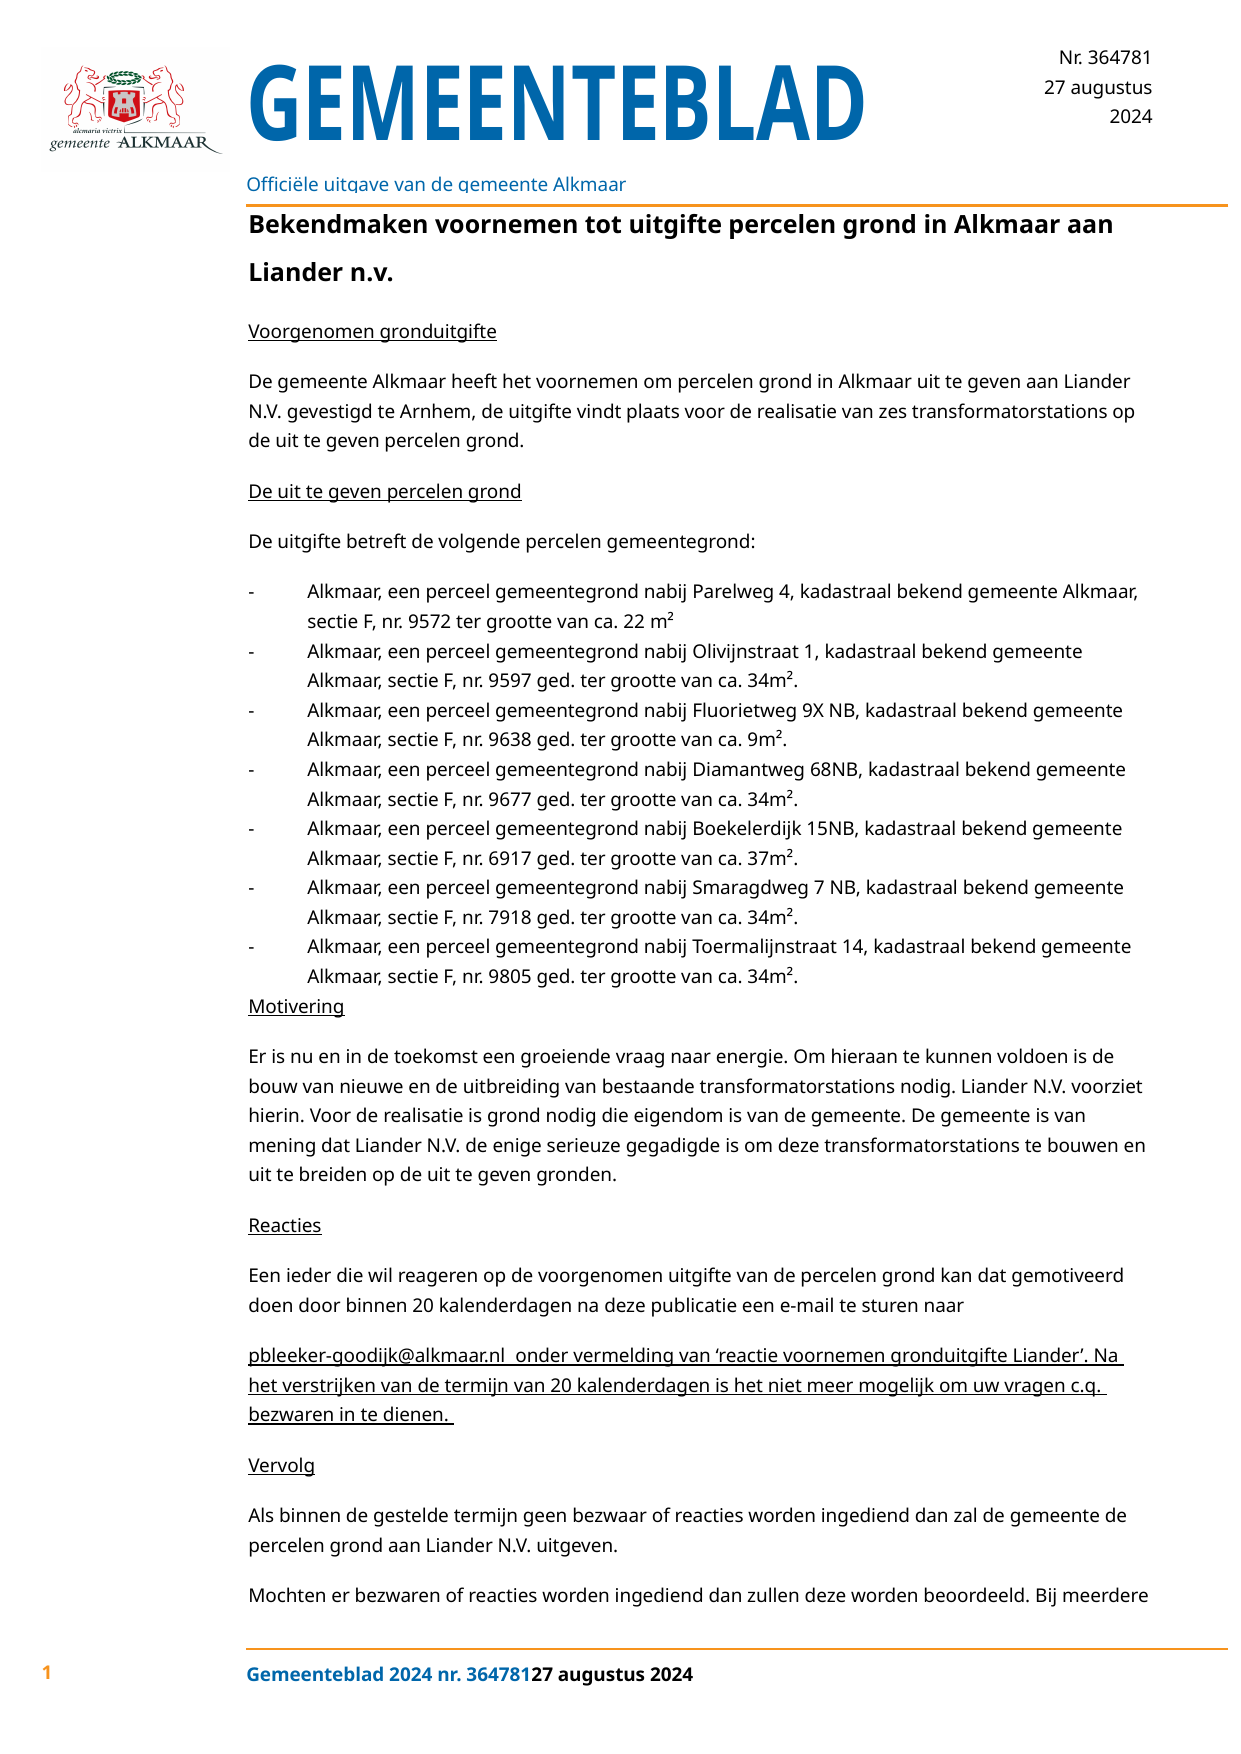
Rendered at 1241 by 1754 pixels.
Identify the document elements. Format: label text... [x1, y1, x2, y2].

list Alkmaar, een perceel gemeentegrond nabij Boekelerdijk 15NB, kadastraal bekend gemeente Alkmaar, sectie F, nr. 6917 ged. ter grootte van ca. 37m². [248, 815, 1152, 871]
text De uit te geven percelen grond [248, 478, 1152, 504]
text Er is nu en in de toekomst een groeiende vraag naar energie. Om hieraan te kunnen voldoen is de bouw van nieuwe en de uitbreiding van bestaande transformatorstations nodig. Liander N.V. voorziet hierin. Voor de realisatie is grond nodig die eigendom is van de gemeente. De gemeente is van mening dat Liander N.V. de enige serieuze gegadigde is om deze transformatorstations te bouwen en uit te breiden op de uit te geven gronden. [248, 1043, 1152, 1187]
text Voorgenomen gronduitgifte [248, 318, 1152, 344]
list Alkmaar, een perceel gemeentegrond nabij Fluorietweg 9X NB, kadastraal bekend gemeente Alkmaar, sectie F, nr. 9638 ged. ter grootte van ca. 9m². [248, 697, 1152, 752]
list Alkmaar, een perceel gemeentegrond nabij Diamantweg 68NB, kadastraal bekend gemeente Alkmaar, sectie F, nr. 9677 ged. ter grootte van ca. 34m². [248, 756, 1152, 812]
picture [41, 47, 231, 172]
text Mochten er bezwaren of reacties worden ingediend dan zullen deze worden beoordeeld. Bij meerdere [248, 1582, 1152, 1608]
text pbleeker-goodijk@alkmaar.nl onder vermelding van ‘reactie voornemen gronduitgifte Liander’. Na het verstrijken van de termijn van 20 kalenderdagen is het niet meer mogelijk om uw vragen c.q. bezwaren in te dienen. [248, 1342, 1152, 1427]
text Bekendmaken voornemen tot uitgifte percelen grond in Alkmaar aan Liander n.v. [248, 207, 1152, 288]
list Alkmaar, een perceel gemeentegrond nabij Parelweg 4, kadastraal bekend gemeente Alkmaar, sectie F, nr. 9572 ter grootte van ca. 22 m² [248, 579, 1152, 634]
text Reacties [248, 1212, 1152, 1238]
text Een ieder die wil reageren op de voorgenomen uitgifte van de percelen grond kan dat gemotiveerd doen door binnen 20 kalenderdagen na deze publicatie een e-mail te sturen naar [248, 1262, 1152, 1318]
text Als binnen de gestelde termijn geen bezwaar of reacties worden ingediend dan zal de gemeente de percelen grond aan Liander N.V. uitgeven. [248, 1502, 1152, 1558]
text De gemeente Alkmaar heeft het voornemen om percelen grond in Alkmaar uit te geven aan Liander N.V. gevestigd te Arnhem, de uitgifte vindt plaats voor de realisatie van zes transformatorstations op de uit te geven percelen grond. [248, 368, 1152, 453]
list Alkmaar, een perceel gemeentegrond nabij Toermalijnstraat 14, kadastraal bekend gemeente Alkmaar, sectie F, nr. 9805 ged. ter grootte van ca. 34m². [248, 934, 1152, 989]
text Motivering [248, 993, 1152, 1019]
list Alkmaar, een perceel gemeentegrond nabij Smaragdweg 7 NB, kadastraal bekend gemeente Alkmaar, sectie F, nr. 7918 ged. ter grootte van ca. 34m². [248, 874, 1152, 930]
text Vervolg [248, 1452, 1152, 1478]
text De uitgifte betreft de volgende percelen gemeentegrond: [248, 528, 1152, 554]
list Alkmaar, een perceel gemeentegrond nabij Olivijnstraat 1, kadastraal bekend gemeente Alkmaar, sectie F, nr. 9597 ged. ter grootte van ca. 34m². [248, 638, 1152, 693]
